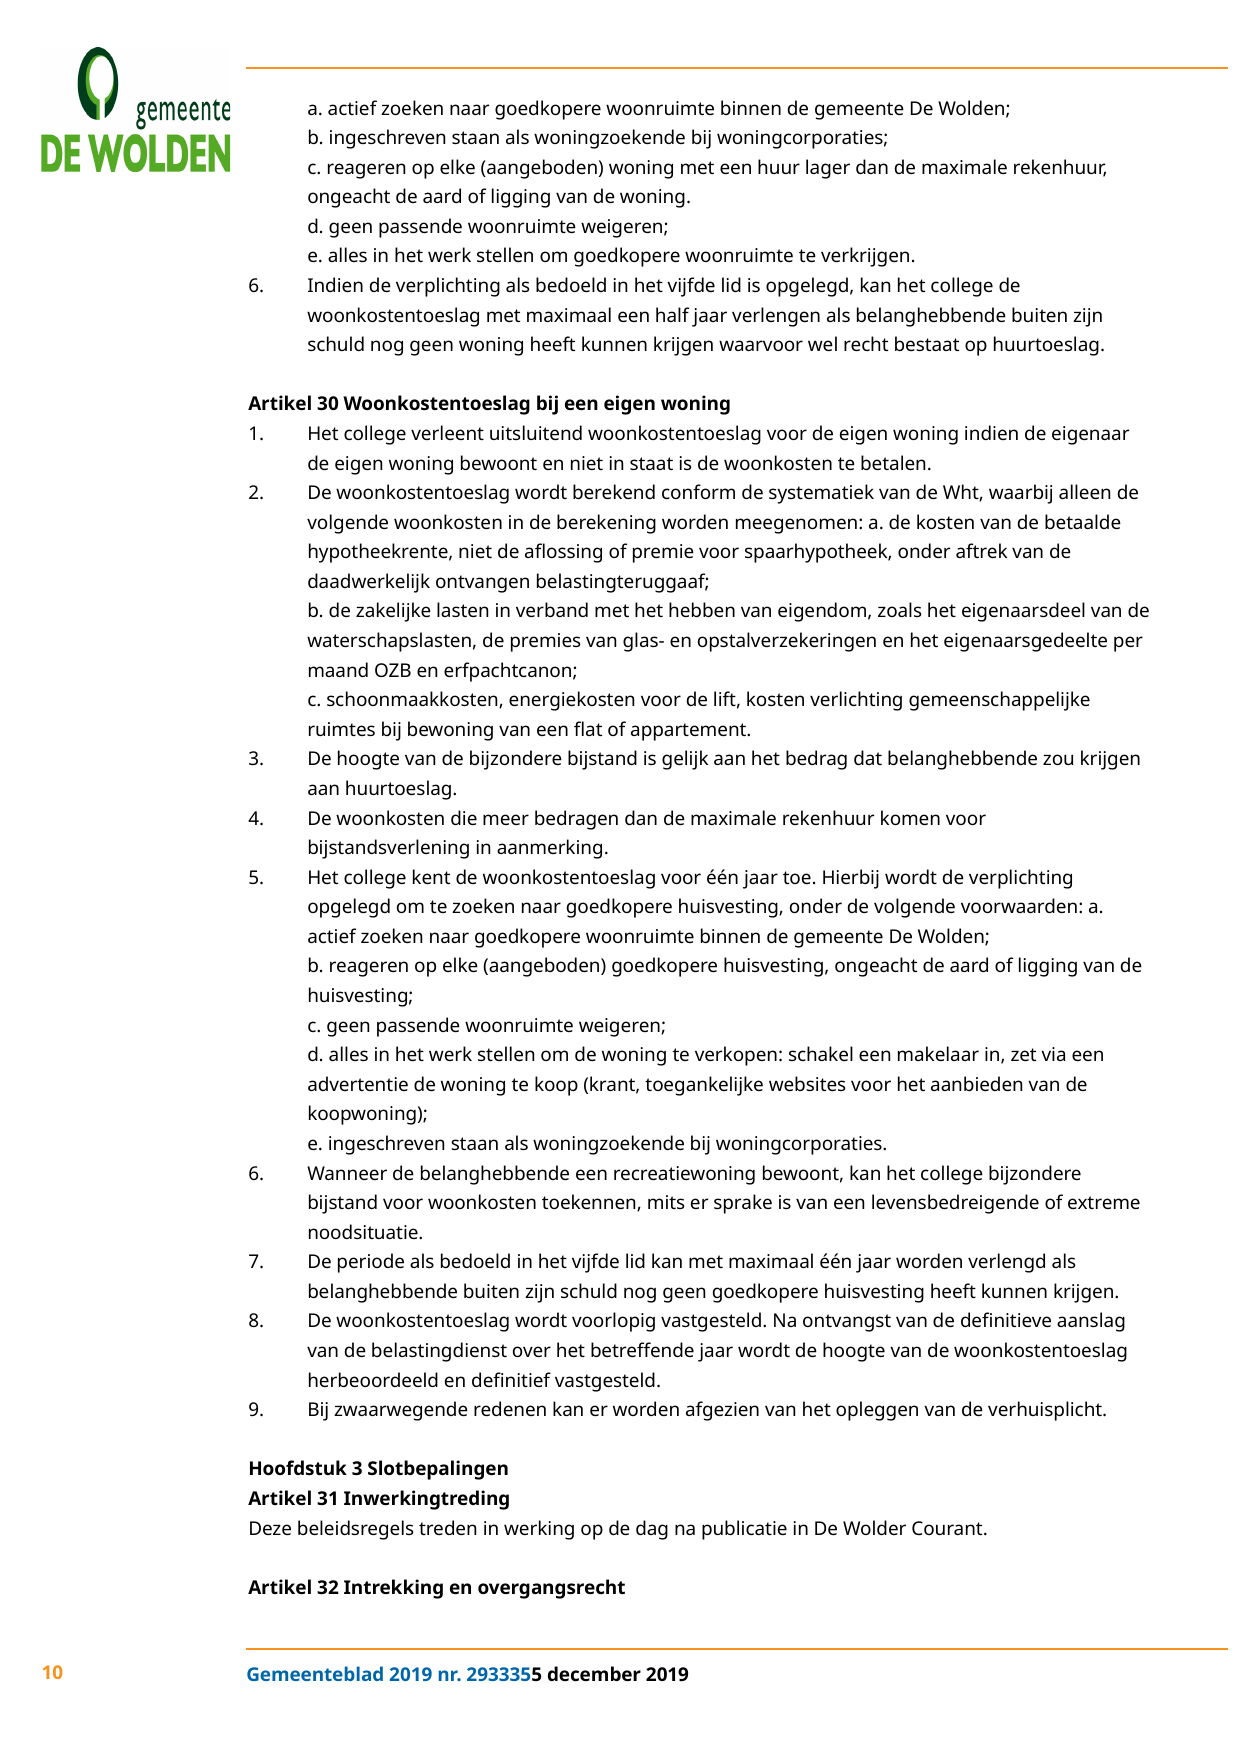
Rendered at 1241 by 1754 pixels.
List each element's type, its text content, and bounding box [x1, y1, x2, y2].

list De woonkosten die meer bedragen dan de maximale rekenhuur komen voor bijstandsverlening in aanmerking. [248, 805, 1152, 860]
list De periode als bedoeld in het vijfde lid kan met maximaal één jaar worden verlengd als belanghebbende buiten zijn schuld nog geen goedkopere huisvesting heeft kunnen krijgen. [248, 1248, 1152, 1304]
list Wanneer de belanghebbende een recreatiewoning bewoont, kan het college bijzondere bijstand voor woonkosten toekennen, mits er sprake is van een levensbedreigende of extreme noodsituatie. [248, 1160, 1152, 1245]
list c. schoonmaakkosten, energiekosten voor de lift, kosten verlichting gemeenschappelijke ruimtes bij bewoning van een flat of appartement. [248, 686, 1152, 742]
list e. alles in het werk stellen om goedkopere woonruimte te verkrijgen. [248, 243, 1152, 268]
list Het college kent de woonkostentoeslag voor één jaar toe. Hierbij wordt de verplichting opgelegd om te zoeken naar goedkopere huisvesting, onder de volgende voorwaarden: a. actief zoeken naar goedkopere woonruimte binnen de gemeente De Wolden; [248, 864, 1152, 949]
list De woonkostentoeslag wordt berekend conform de systematiek van de Wht, waarbij alleen de volgende woonkosten in de berekening worden meegenomen: a. de kosten van de betaalde hypotheekrente, niet de aflossing of premie voor spaarhypotheek, onder aftrek van de daadwerkelijk ontvangen belastingteruggaaf; [248, 479, 1152, 594]
list d. geen passende woonruimte weigeren; [248, 213, 1152, 239]
text Artikel 32 Intrekking en overgangsrecht [248, 1574, 1152, 1600]
list c. geen passende woonruimte weigeren; [248, 1012, 1152, 1038]
list d. alles in het werk stellen om de woning te verkopen: schakel een makelaar in, zet via een advertentie de woning te koop (krant, toegankelijke websites voor het aanbieden van de koopwoning); [248, 1041, 1152, 1126]
list De hoogte van de bijzondere bijstand is gelijk aan het bedrag dat belanghebbende zou krijgen aan huurtoeslag. [248, 746, 1152, 801]
list e. ingeschreven staan als woningzoekende bij woningcorporaties. [248, 1130, 1152, 1156]
list b. ingeschreven staan als woningzoekende bij woningcorporaties; [248, 124, 1152, 150]
list Indien de verplichting als bedoeld in het vijfde lid is opgelegd, kan het college de woonkostentoeslag met maximaal een half jaar verlengen als belanghebbende buiten zijn schuld nog geen woning heeft kunnen krijgen waarvoor wel recht bestaat op huurtoeslag. [248, 272, 1152, 357]
list b. reageren op elke (aangeboden) goedkopere huisvesting, ongeacht de aard of ligging van de huisvesting; [248, 953, 1152, 1008]
picture [41, 47, 231, 172]
list Het college verleent uitsluitend woonkostentoeslag voor de eigen woning indien de eigenaar de eigen woning bewoont en niet in staat is de woonkosten te betalen. [248, 420, 1152, 476]
text Artikel 30 Woonkostentoeslag bij een eigen woning [248, 391, 1152, 416]
list De woonkostentoeslag wordt voorlopig vastgesteld. Na ontvangst van de definitieve aanslag van de belastingdienst over het betreffende jaar wordt de hoogte van de woonkostentoeslag herbeoordeeld en definitief vastgesteld. [248, 1308, 1152, 1393]
text Artikel 31 Inwerkingtreding [248, 1485, 1152, 1511]
list b. de zakelijke lasten in verband met het hebben van eigendom, zoals het eigenaarsdeel van de waterschapslasten, de premies van glas- en opstalverzekeringen en het eigenaarsgedeelte per maand OZB en erfpachtcanon; [248, 598, 1152, 683]
list a. actief zoeken naar goedkopere woonruimte binnen de gemeente De Wolden; [248, 95, 1152, 121]
list c. reageren op elke (aangeboden) woning met een huur lager dan de maximale rekenhuur, ongeacht de aard of ligging van de woning. [248, 154, 1152, 209]
text Hoofdstuk 3 Slotbepalingen [248, 1456, 1152, 1481]
text Deze beleidsregels treden in werking op de dag na publicatie in De Wolder Courant. [248, 1515, 1152, 1541]
list Bij zwaarwegende redenen kan er worden afgezien van het opleggen van de verhuisplicht. [248, 1396, 1152, 1422]
